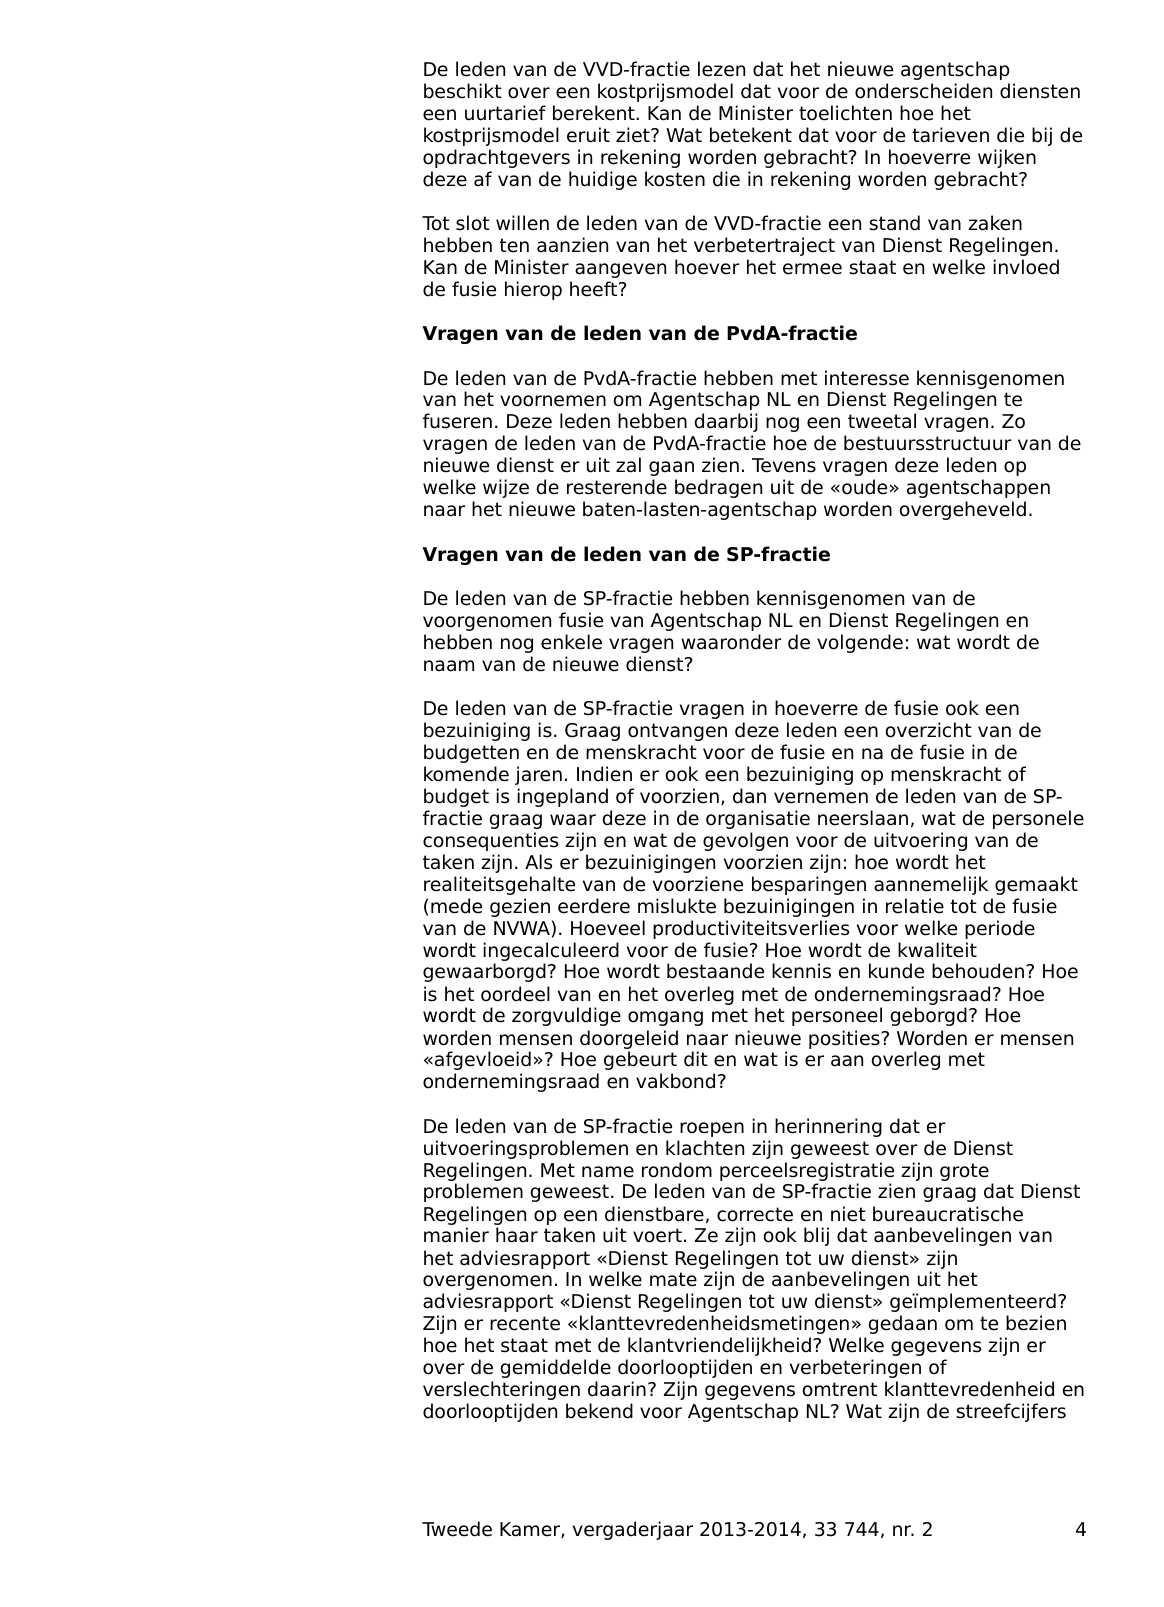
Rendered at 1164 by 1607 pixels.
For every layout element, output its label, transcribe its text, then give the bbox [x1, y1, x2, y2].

text De leden van de PvdA-fractie hebben met interesse kennisgenomen van het voornemen om Agentschap NL en Dienst Regelingen te fuseren. Deze leden hebben daarbij nog een tweetal vragen. Zo vragen de leden van de PvdA-fractie hoe de bestuursstructuur van de nieuwe dienst er uit zal gaan zien. Tevens vragen deze leden op welke wijze de resterende bedragen uit de «oude» agentschappen naar het nieuwe baten-lasten-agentschap worden overgeheveld. [422, 367, 1087, 521]
text De leden van de SP-fractie hebben kennisgenomen van de voorgenomen fusie van Agentschap NL en Dienst Regelingen en hebben nog enkele vragen waaronder de volgende: wat wordt de naam van de nieuwe dienst? [422, 588, 1087, 676]
text De leden van de SP-fractie roepen in herinnering dat er uitvoeringsproblemen en klachten zijn geweest over de Dienst Regelingen. Met name rondom perceelsregistratie zijn grote problemen geweest. De leden van de SP-fractie zien graag dat Dienst Regelingen op een dienstbare, correcte en niet bureaucratische manier haar taken uit voert. Ze zijn ook blij dat aanbevelingen van het adviesrapport «Dienst Regelingen tot uw dienst» zijn overgenomen. In welke mate zijn de aanbevelingen uit het adviesrapport «Dienst Regelingen tot uw dienst» geïmplementeerd? Zijn er recente «klanttevredenheidsmetingen» gedaan om te bezien hoe het staat met de klantvriendelijkheid? Welke gegevens zijn er over de gemiddelde doorlooptijden en verbeteringen of verslechteringen daarin? Zijn gegevens omtrent klanttevredenheid en doorlooptijden bekend voor Agentschap NL? Wat zijn de streefcijfers [422, 1116, 1087, 1423]
subtitle Vragen van de leden van de SP-fractie [422, 543, 1087, 565]
text De leden van de SP-fractie vragen in hoeverre de fusie ook een bezuiniging is. Graag ontvangen deze leden een overzicht van de budgetten en de menskracht voor de fusie en na de fusie in de komende jaren. Indien er ook een bezuiniging op menskracht of budget is ingepland of voorzien, dan vernemen de leden van de SP-fractie graag waar deze in de organisatie neerslaan, wat de personele consequenties zijn en wat de gevolgen voor de uitvoering van de taken zijn. Als er bezuinigingen voorzien zijn: hoe wordt het realiteitsgehalte van de voorziene besparingen aannemelijk gemaakt (mede gezien eerdere mislukte bezuinigingen in relatie tot de fusie van de NVWA). Hoeveel productiviteitsverlies voor welke periode wordt ingecalculeerd voor de fusie? Hoe wordt de kwaliteit gewaarborgd? Hoe wordt bestaande kennis en kunde behouden? Hoe is het oordeel van en het overleg met de ondernemingsraad? Hoe wordt de zorgvuldige omgang met het personeel geborgd? Hoe worden mensen doorgeleid naar nieuwe posities? Worden er mensen «afgevloeid»? Hoe gebeurt dit en wat is er aan overleg met ondernemingsraad en vakbond? [422, 698, 1087, 1093]
subtitle Vragen van de leden van de PvdA-fractie [422, 323, 1087, 345]
text De leden van de VVD-fractie lezen dat het nieuwe agentschap beschikt over een kostprijsmodel dat voor de onderscheiden diensten een uurtarief berekent. Kan de Minister toelichten hoe het kostprijsmodel eruit ziet? Wat betekent dat voor de tarieven die bij de opdrachtgevers in rekening worden gebracht? In hoeverre wijken deze af van de huidige kosten die in rekening worden gebracht? [422, 59, 1087, 191]
text Tot slot willen de leden van de VVD-fractie een stand van zaken hebben ten aanzien van het verbetertraject van Dienst Regelingen. Kan de Minister aangeven hoever het ermee staat en welke invloed de fusie hierop heeft? [422, 213, 1087, 301]
